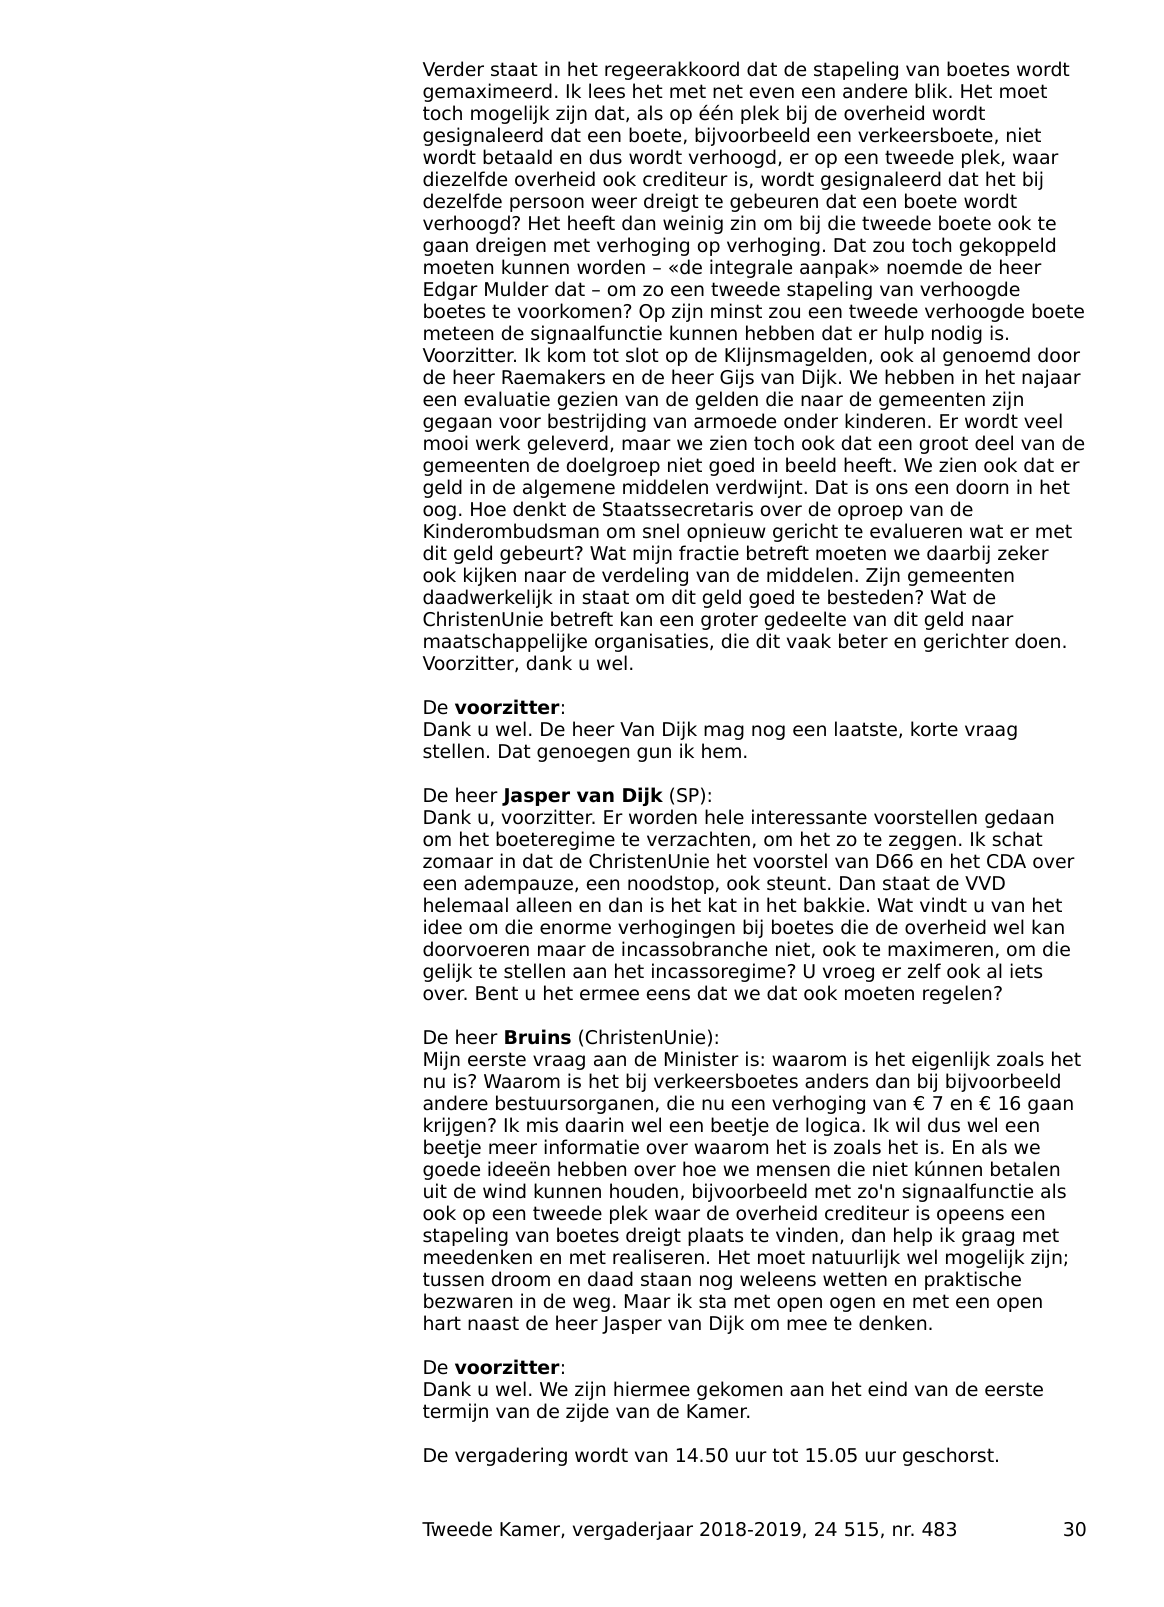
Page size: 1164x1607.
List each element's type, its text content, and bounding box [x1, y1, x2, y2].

text Dank u, voorzitter. Er worden hele interessante voorstellen gedaan om het boeteregime te verzachten, om het zo te zeggen. Ik schat zomaar in dat de ChristenUnie het voorstel van D66 en het CDA over een adempauze, een noodstop, ook steunt. Dan staat de VVD helemaal alleen en dan is het kat in het bakkie. Wat vindt u van het idee om die enorme verhogingen bij boetes die de overheid wel kan doorvoeren maar de incassobranche niet, ook te maximeren, om die gelijk te stellen aan het incassoregime? U vroeg er zelf ook al iets over. Bent u het ermee eens dat we dat ook moeten regelen? [422, 807, 1087, 1004]
text Dank u wel. We zijn hiermee gekomen aan het eind van de eerste termijn van de zijde van de Kamer. [422, 1379, 1087, 1423]
text Dank u wel. De heer Van Dijk mag nog een laatste, korte vraag stellen. Dat genoegen gun ik hem. [422, 719, 1087, 763]
text De voorzitter: [422, 697, 1087, 719]
text De heer Jasper van Dijk (SP): [422, 785, 1087, 807]
text Voorzitter. Ik kom tot slot op de Klijnsmagelden, ook al genoemd door de heer Raemakers en de heer Gijs van Dijk. We hebben in het najaar een evaluatie gezien van de gelden die naar de gemeenten zijn gegaan voor bestrijding van armoede onder kinderen. Er wordt veel mooi werk geleverd, maar we zien toch ook dat een groot deel van de gemeenten de doelgroep niet goed in beeld heeft. We zien ook dat er geld in de algemene middelen verdwijnt. Dat is ons een doorn in het oog. Hoe denkt de Staatssecretaris over de oproep van de Kinderombudsman om snel opnieuw gericht te evalueren wat er met dit geld gebeurt? Wat mijn fractie betreft moeten we daarbij zeker ook kijken naar de verdeling van de middelen. Zijn gemeenten daadwerkelijk in staat om dit geld goed te besteden? Wat de ChristenUnie betreft kan een groter gedeelte van dit geld naar maatschappelijke organisaties, die dit vaak beter en gerichter doen. [422, 345, 1087, 652]
text De voorzitter: [422, 1357, 1087, 1379]
text De vergadering wordt van 14.50 uur tot 15.05 uur geschorst. [422, 1445, 1087, 1467]
text Verder staat in het regeerakkoord dat de stapeling van boetes wordt gemaximeerd. Ik lees het met net even een andere blik. Het moet toch mogelijk zijn dat, als op één plek bij de overheid wordt gesignaleerd dat een boete, bijvoorbeeld een verkeersboete, niet wordt betaald en dus wordt verhoogd, er op een tweede plek, waar diezelfde overheid ook crediteur is, wordt gesignaleerd dat het bij dezelfde persoon weer dreigt te gebeuren dat een boete wordt verhoogd? Het heeft dan weinig zin om bij die tweede boete ook te gaan dreigen met verhoging op verhoging. Dat zou toch gekoppeld moeten kunnen worden – «de integrale aanpak» noemde de heer Edgar Mulder dat – om zo een tweede stapeling van verhoogde boetes te voorkomen? Op zijn minst zou een tweede verhoogde boete meteen de signaalfunctie kunnen hebben dat er hulp nodig is. [422, 59, 1087, 345]
text Mijn eerste vraag aan de Minister is: waarom is het eigenlijk zoals het nu is? Waarom is het bij verkeersboetes anders dan bij bijvoorbeeld andere bestuursorganen, die nu een verhoging van € 7 en € 16 gaan krijgen? Ik mis daarin wel een beetje de logica. Ik wil dus wel een beetje meer informatie over waarom het is zoals het is. En als we goede ideeën hebben over hoe we mensen die niet kúnnen betalen uit de wind kunnen houden, bijvoorbeeld met zo'n signaalfunctie als ook op een tweede plek waar de overheid crediteur is opeens een stapeling van boetes dreigt plaats te vinden, dan help ik graag met meedenken en met realiseren. Het moet natuurlijk wel mogelijk zijn; tussen droom en daad staan nog weleens wetten en praktische bezwaren in de weg. Maar ik sta met open ogen en met een open hart naast de heer Jasper van Dijk om mee te denken. [422, 1049, 1087, 1334]
text De heer Bruins (ChristenUnie): [422, 1027, 1087, 1049]
text Voorzitter, dank u wel. [422, 652, 1087, 674]
